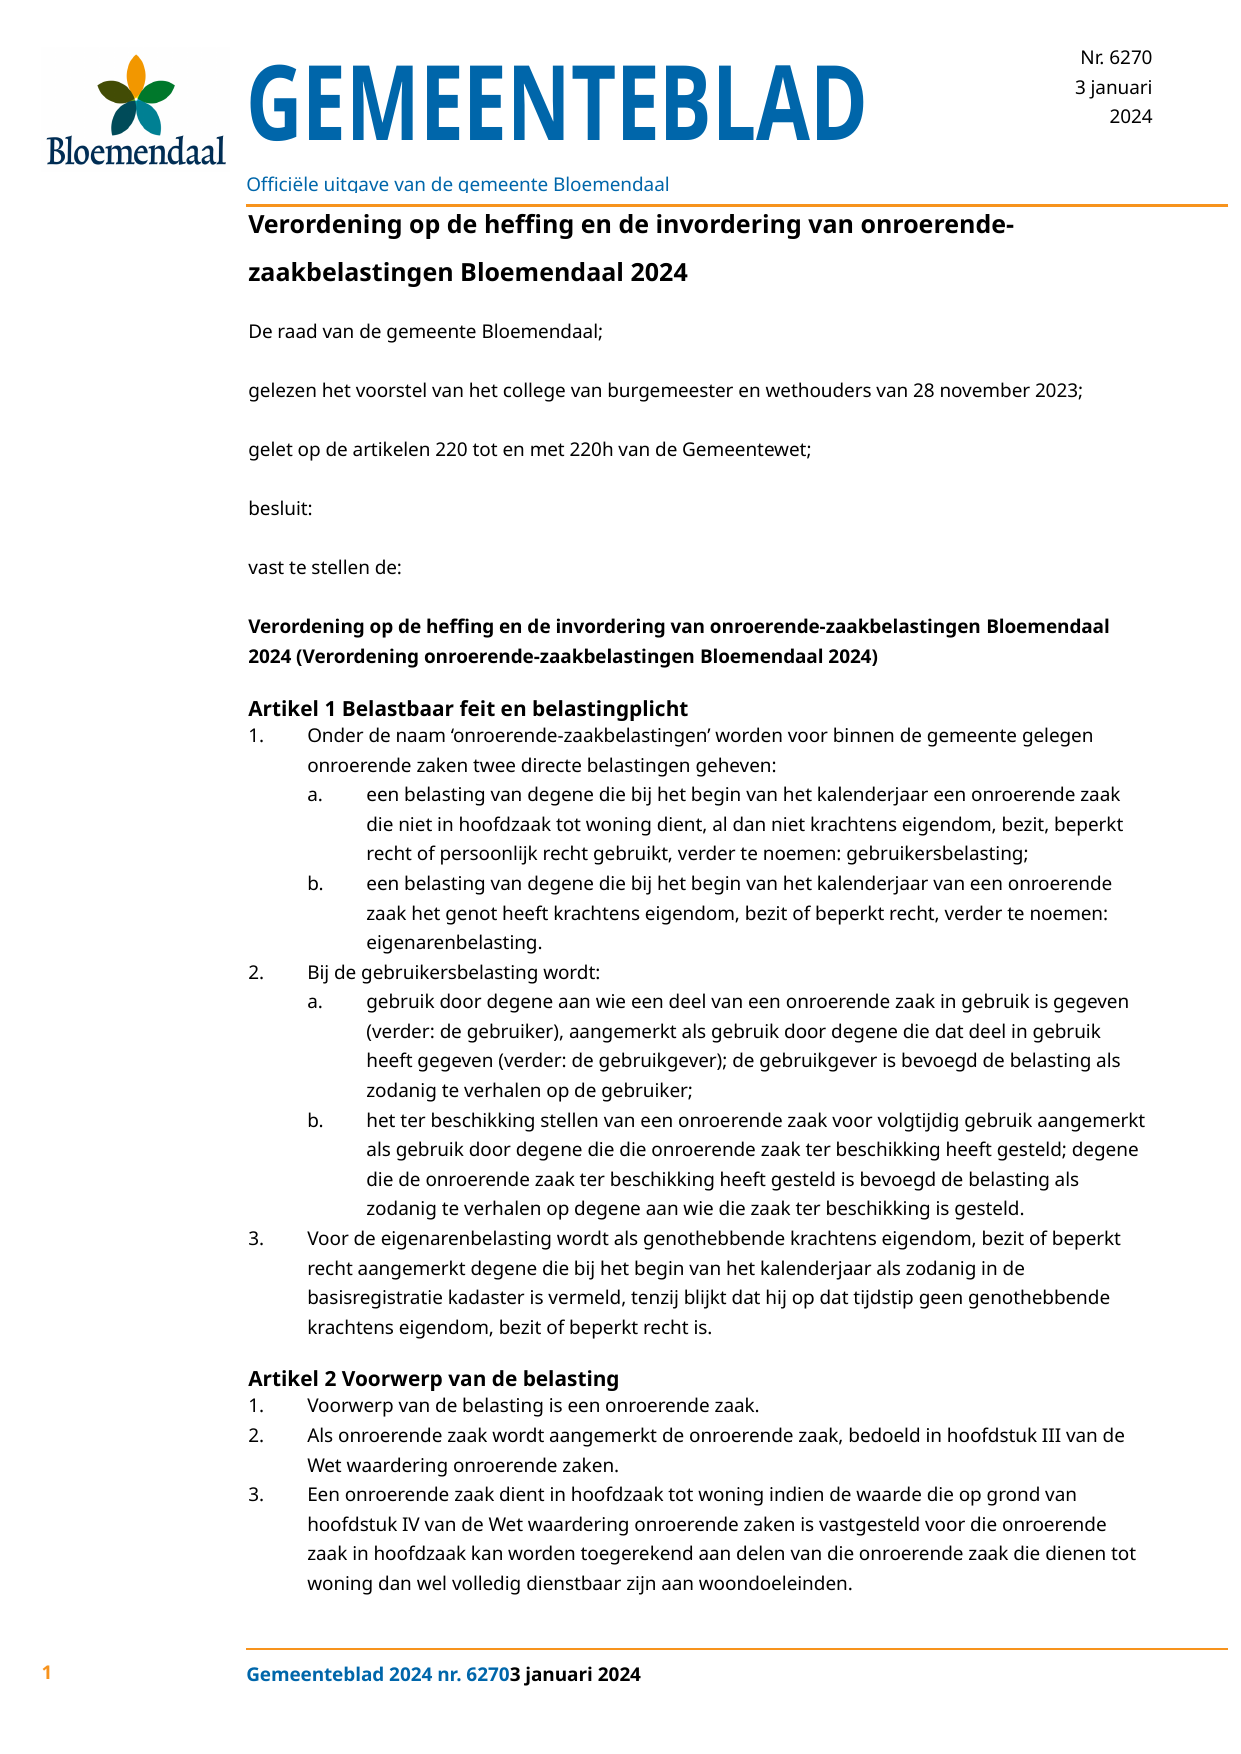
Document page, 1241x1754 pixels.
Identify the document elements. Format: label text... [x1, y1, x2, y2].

text Verordening op de heffing en de invordering van onroerende-zaakbelastingen Bloemendaal 2024 [248, 207, 1152, 288]
list een belasting van degene die bij het begin van het kalenderjaar een onroerende zaak die niet in hoofdzaak tot woning dient, al dan niet krachtens eigendom, bezit, beperkt recht of persoonlijk recht gebruikt, verder te noemen: gebruikersbelasting; [307, 781, 1152, 866]
text vast te stellen de: [248, 554, 1152, 580]
text Verordening op de heffing en de invordering van onroerende-zaakbelastingen Bloemendaal 2024 (Verordening onroerende-zaakbelastingen Bloemendaal 2024) [248, 614, 1152, 669]
text Artikel 1 Belastbaar feit en belastingplicht [248, 694, 1152, 722]
list Bij de gebruikersbelasting wordt: [248, 959, 1152, 984]
list Onder de naam ‘onroerende-zaakbelastingen’ worden voor binnen de gemeente gelegen onroerende zaken twee directe belastingen geheven: [248, 722, 1152, 777]
text gelet op de artikelen 220 tot en met 220h van de Gemeentewet; [248, 436, 1152, 462]
list Een onroerende zaak dient in hoofdzaak tot woning indien de waarde die op grond van hoofdstuk IV van de Wet waardering onroerende zaken is vastgesteld voor die onroerende zaak in hoofdzaak kan worden toegerekend aan delen van die onroerende zaak die dienen tot woning dan wel volledig dienstbaar zijn aan woondoeleinden. [248, 1481, 1152, 1596]
list Voorwerp van de belasting is een onroerende zaak. [248, 1393, 1152, 1418]
picture [41, 47, 231, 172]
text gelezen het voorstel van het college van burgemeester en wethouders van 28 november 2023; [248, 377, 1152, 403]
text De raad van de gemeente Bloemendaal; [248, 318, 1152, 344]
list het ter beschikking stellen van een onroerende zaak voor volgtijdig gebruik aangemerkt als gebruik door degene die die onroerende zaak ter beschikking heeft gesteld; degene die de onroerende zaak ter beschikking heeft gesteld is bevoegd de belasting als zodanig te verhalen op degene aan wie die zaak ter beschikking is gesteld. [307, 1107, 1152, 1221]
list Voor de eigenarenbelasting wordt als genothebbende krachtens eigendom, bezit of beperkt recht aangemerkt degene die bij het begin van het kalenderjaar als zodanig in de basisregistratie kadaster is vermeld, tenzij blijkt dat hij op dat tijdstip geen genothebbende krachtens eigendom, bezit of beperkt recht is. [248, 1225, 1152, 1339]
text Artikel 2 Voorwerp van de belasting [248, 1364, 1152, 1393]
list een belasting van degene die bij het begin van het kalenderjaar van een onroerende zaak het genot heeft krachtens eigendom, bezit of beperkt recht, verder te noemen: eigenarenbelasting. [307, 870, 1152, 955]
list Als onroerende zaak wordt aangemerkt de onroerende zaak, bedoeld in hoofdstuk III van de Wet waardering onroerende zaken. [248, 1422, 1152, 1478]
text besluit: [248, 495, 1152, 521]
list gebruik door degene aan wie een deel van een onroerende zaak in gebruik is gegeven (verder: de gebruiker), aangemerkt als gebruik door degene die dat deel in gebruik heeft gegeven (verder: de gebruikgever); de gebruikgever is bevoegd de belasting als zodanig te verhalen op de gebruiker; [307, 988, 1152, 1103]
